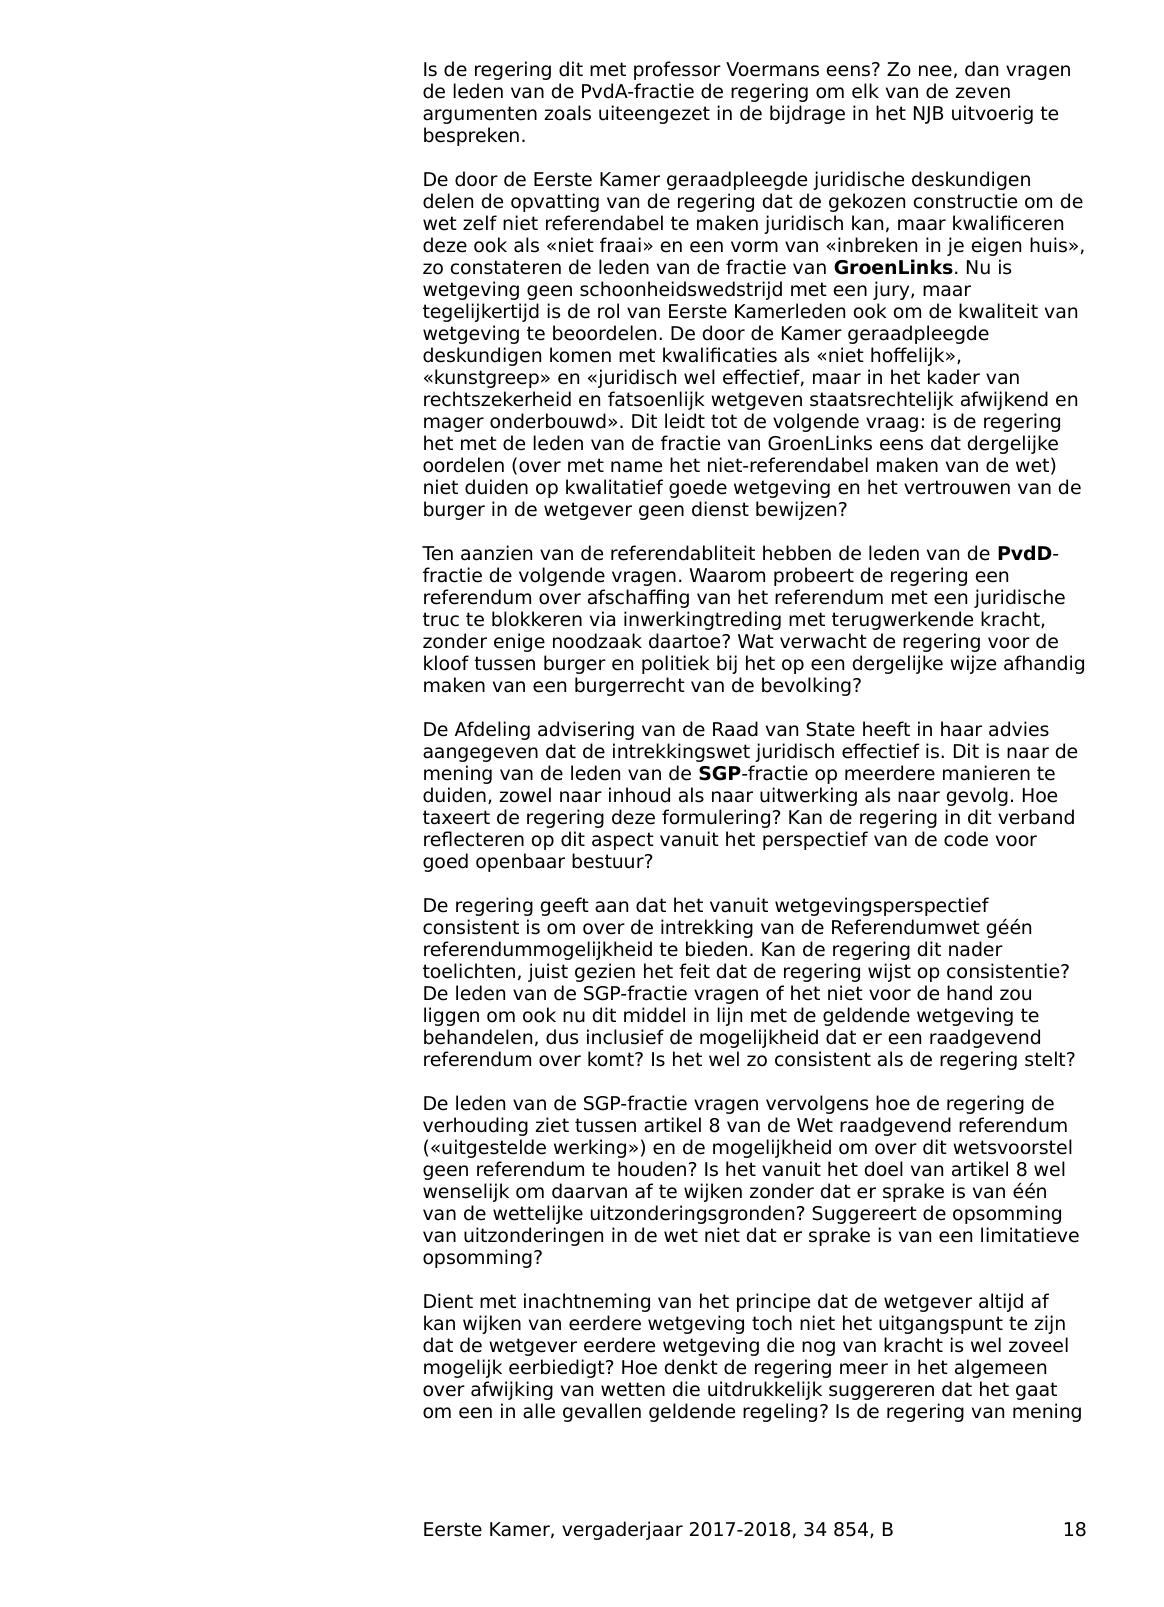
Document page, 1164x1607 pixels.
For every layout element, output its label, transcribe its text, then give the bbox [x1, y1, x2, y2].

text De leden van de SGP-fractie vragen vervolgens hoe de regering de verhouding ziet tussen artikel 8 van de Wet raadgevend referendum («uitgestelde werking») en de mogelijkheid om over dit wetsvoorstel geen referendum te houden? Is het vanuit het doel van artikel 8 wel wenselijk om daarvan af te wijken zonder dat er sprake is van één van de wettelijke uitzonderingsgronden? Suggereert de opsomming van uitzonderingen in de wet niet dat er sprake is van een limitatieve opsomming? [422, 1093, 1087, 1269]
text Ten aanzien van de referendabliteit hebben de leden van de PvdD-fractie de volgende vragen. Waarom probeert de regering een referendum over afschaffing van het referendum met een juridische truc te blokkeren via inwerkingtreding met terugwerkende kracht, zonder enige noodzaak daartoe? Wat verwacht de regering voor de kloof tussen burger en politiek bij het op een dergelijke wijze afhandig maken van een burgerrecht van de bevolking? [422, 543, 1087, 697]
text Dient met inachtneming van het principe dat de wetgever altijd af kan wijken van eerdere wetgeving toch niet het uitgangspunt te zijn dat de wetgever eerdere wetgeving die nog van kracht is wel zoveel mogelijk eerbiedigt? Hoe denkt de regering meer in het algemeen over afwijking van wetten die uitdrukkelijk suggereren dat het gaat om een in alle gevallen geldende regeling? Is de regering van mening [422, 1291, 1087, 1423]
text De regering geeft aan dat het vanuit wetgevingsperspectief consistent is om over de intrekking van de Referendumwet géén referendummogelijkheid te bieden. Kan de regering dit nader toelichten, juist gezien het feit dat de regering wijst op consistentie? De leden van de SGP-fractie vragen of het niet voor de hand zou liggen om ook nu dit middel in lijn met de geldende wetgeving te behandelen, dus inclusief de mogelijkheid dat er een raadgevend referendum over komt? Is het wel zo consistent als de regering stelt? [422, 895, 1087, 1071]
text Is de regering dit met professor Voermans eens? Zo nee, dan vragen de leden van de PvdA-fractie de regering om elk van de zeven argumenten zoals uiteengezet in de bijdrage in het NJB uitvoerig te bespreken. [422, 59, 1087, 147]
text De Afdeling advisering van de Raad van State heeft in haar advies aangegeven dat de intrekkingswet juridisch effectief is. Dit is naar de mening van de leden van de SGP-fractie op meerdere manieren te duiden, zowel naar inhoud als naar uitwerking als naar gevolg. Hoe taxeert de regering deze formulering? Kan de regering in dit verband reflecteren op dit aspect vanuit het perspectief van de code voor goed openbaar bestuur? [422, 719, 1087, 873]
text De door de Eerste Kamer geraadpleegde juridische deskundigen delen de opvatting van de regering dat de gekozen constructie om de wet zelf niet referendabel te maken juridisch kan, maar kwalificeren deze ook als «niet fraai» en een vorm van «inbreken in je eigen huis», zo constateren de leden van de fractie van GroenLinks. Nu is wetgeving geen schoonheidswedstrijd met een jury, maar tegelijkertijd is de rol van Eerste Kamerleden ook om de kwaliteit van wetgeving te beoordelen. De door de Kamer geraadpleegde deskundigen komen met kwalificaties als «niet hoffelijk», «kunstgreep» en «juridisch wel effectief, maar in het kader van rechtszekerheid en fatsoenlijk wetgeven staatsrechtelijk afwijkend en mager onderbouwd». Dit leidt tot de volgende vraag: is de regering het met de leden van de fractie van GroenLinks eens dat dergelijke oordelen (over met name het niet-referendabel maken van de wet) niet duiden op kwalitatief goede wetgeving en het vertrouwen van de burger in de wetgever geen dienst bewijzen? [422, 169, 1087, 521]
